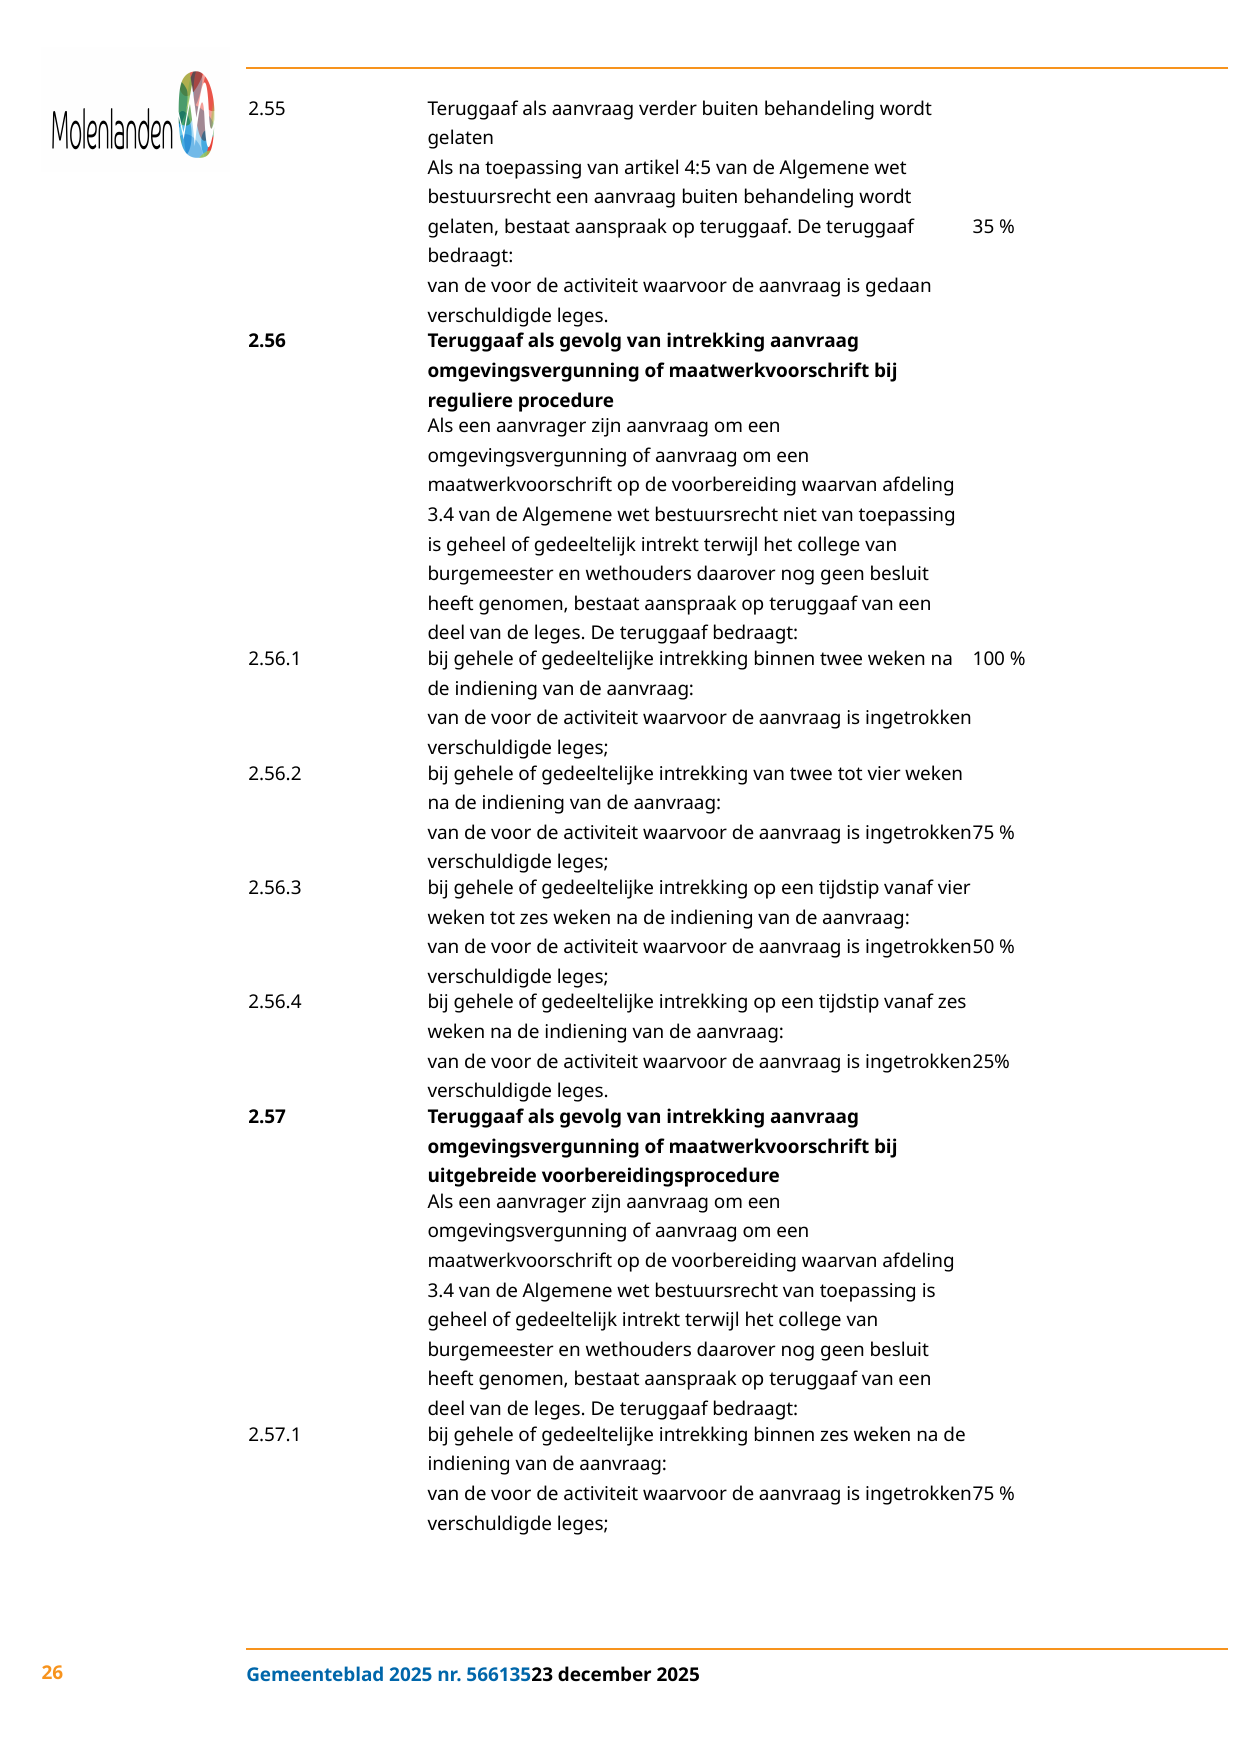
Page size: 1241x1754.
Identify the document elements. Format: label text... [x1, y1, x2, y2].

table_cell bij gehele of gedeeltelijke intrekking binnen twee weken na de indiening van de aanvraag: van de voor de activiteit waarvoor de aanvraag is ingetrokken verschuldigde leges; [427, 645, 972, 760]
table_cell [248, 1188, 427, 1421]
table_cell Teruggaaf als aanvraag verder buiten behandeling wordt gelaten Als na toepassing van artikel 4:5 van de Algemene wet bestuursrecht een aanvraag buiten behandeling wordt gelaten, bestaat aanspraak op teruggaaf. De teruggaaf bedraagt: van de voor de activiteit waarvoor de aanvraag is gedaan verschuldigde leges. [427, 95, 972, 328]
table_cell 2.56.2 [248, 760, 427, 874]
table_cell 75 % [973, 760, 1152, 874]
table_cell bij gehele of gedeeltelijke intrekking op een tijdstip vanaf zes weken na de indiening van de aanvraag: van de voor de activiteit waarvoor de aanvraag is ingetrokken verschuldigde leges. [427, 989, 972, 1103]
table_cell 35 % [973, 95, 1152, 328]
table_cell 50 % [973, 874, 1152, 989]
table_cell bij gehele of gedeeltelijke intrekking op een tijdstip vanaf vier weken tot zes weken na de indiening van de aanvraag: van de voor de activiteit waarvoor de aanvraag is ingetrokken verschuldigde leges; [427, 874, 972, 989]
table_cell 75 % [973, 1421, 1152, 1535]
table_cell bij gehele of gedeeltelijke intrekking binnen zes weken na de indiening van de aanvraag: van de voor de activiteit waarvoor de aanvraag is ingetrokken verschuldigde leges; [427, 1421, 972, 1535]
table_cell Teruggaaf als gevolg van intrekking aanvraag omgevingsvergunning of maatwerkvoorschrift bij reguliere procedure [427, 328, 972, 412]
table_cell 100 % [973, 645, 1152, 760]
table_cell [973, 1188, 1152, 1421]
table_cell 2.56 [248, 328, 427, 412]
table_cell [973, 1103, 1152, 1188]
table_cell 25% [973, 989, 1152, 1103]
table_cell 2.55 [248, 95, 427, 328]
table_cell Als een aanvrager zijn aanvraag om een omgevingsvergunning of aanvraag om een maatwerkvoorschrift op de voorbereiding waarvan afdeling 3.4 van de Algemene wet bestuursrecht niet van toepassing is geheel of gedeeltelijk intrekt terwijl het college van burgemeester en wethouders daarover nog geen besluit heeft genomen, bestaat aanspraak op teruggaaf van een deel van de leges. De teruggaaf bedraagt: [427, 413, 972, 645]
table_cell Teruggaaf als gevolg van intrekking aanvraag omgevingsvergunning of maatwerkvoorschrift bij uitgebreide voorbereidingsprocedure [427, 1103, 972, 1188]
table_cell 2.57.1 [248, 1421, 427, 1535]
picture [41, 47, 231, 172]
table_cell 2.57 [248, 1103, 427, 1188]
table_cell [973, 328, 1152, 412]
table_cell 2.56.1 [248, 645, 427, 760]
table_cell Als een aanvrager zijn aanvraag om een omgevingsvergunning of aanvraag om een maatwerkvoorschrift op de voorbereiding waarvan afdeling 3.4 van de Algemene wet bestuursrecht van toepassing is geheel of gedeeltelijk intrekt terwijl het college van burgemeester en wethouders daarover nog geen besluit heeft genomen, bestaat aanspraak op teruggaaf van een deel van de leges. De teruggaaf bedraagt: [427, 1188, 972, 1421]
table_cell 2.56.3 [248, 874, 427, 989]
table_cell bij gehele of gedeeltelijke intrekking van twee tot vier weken na de indiening van de aanvraag: van de voor de activiteit waarvoor de aanvraag is ingetrokken verschuldigde leges; [427, 760, 972, 874]
table_cell [248, 413, 427, 645]
table_cell [973, 413, 1152, 645]
table_cell 2.56.4 [248, 989, 427, 1103]
